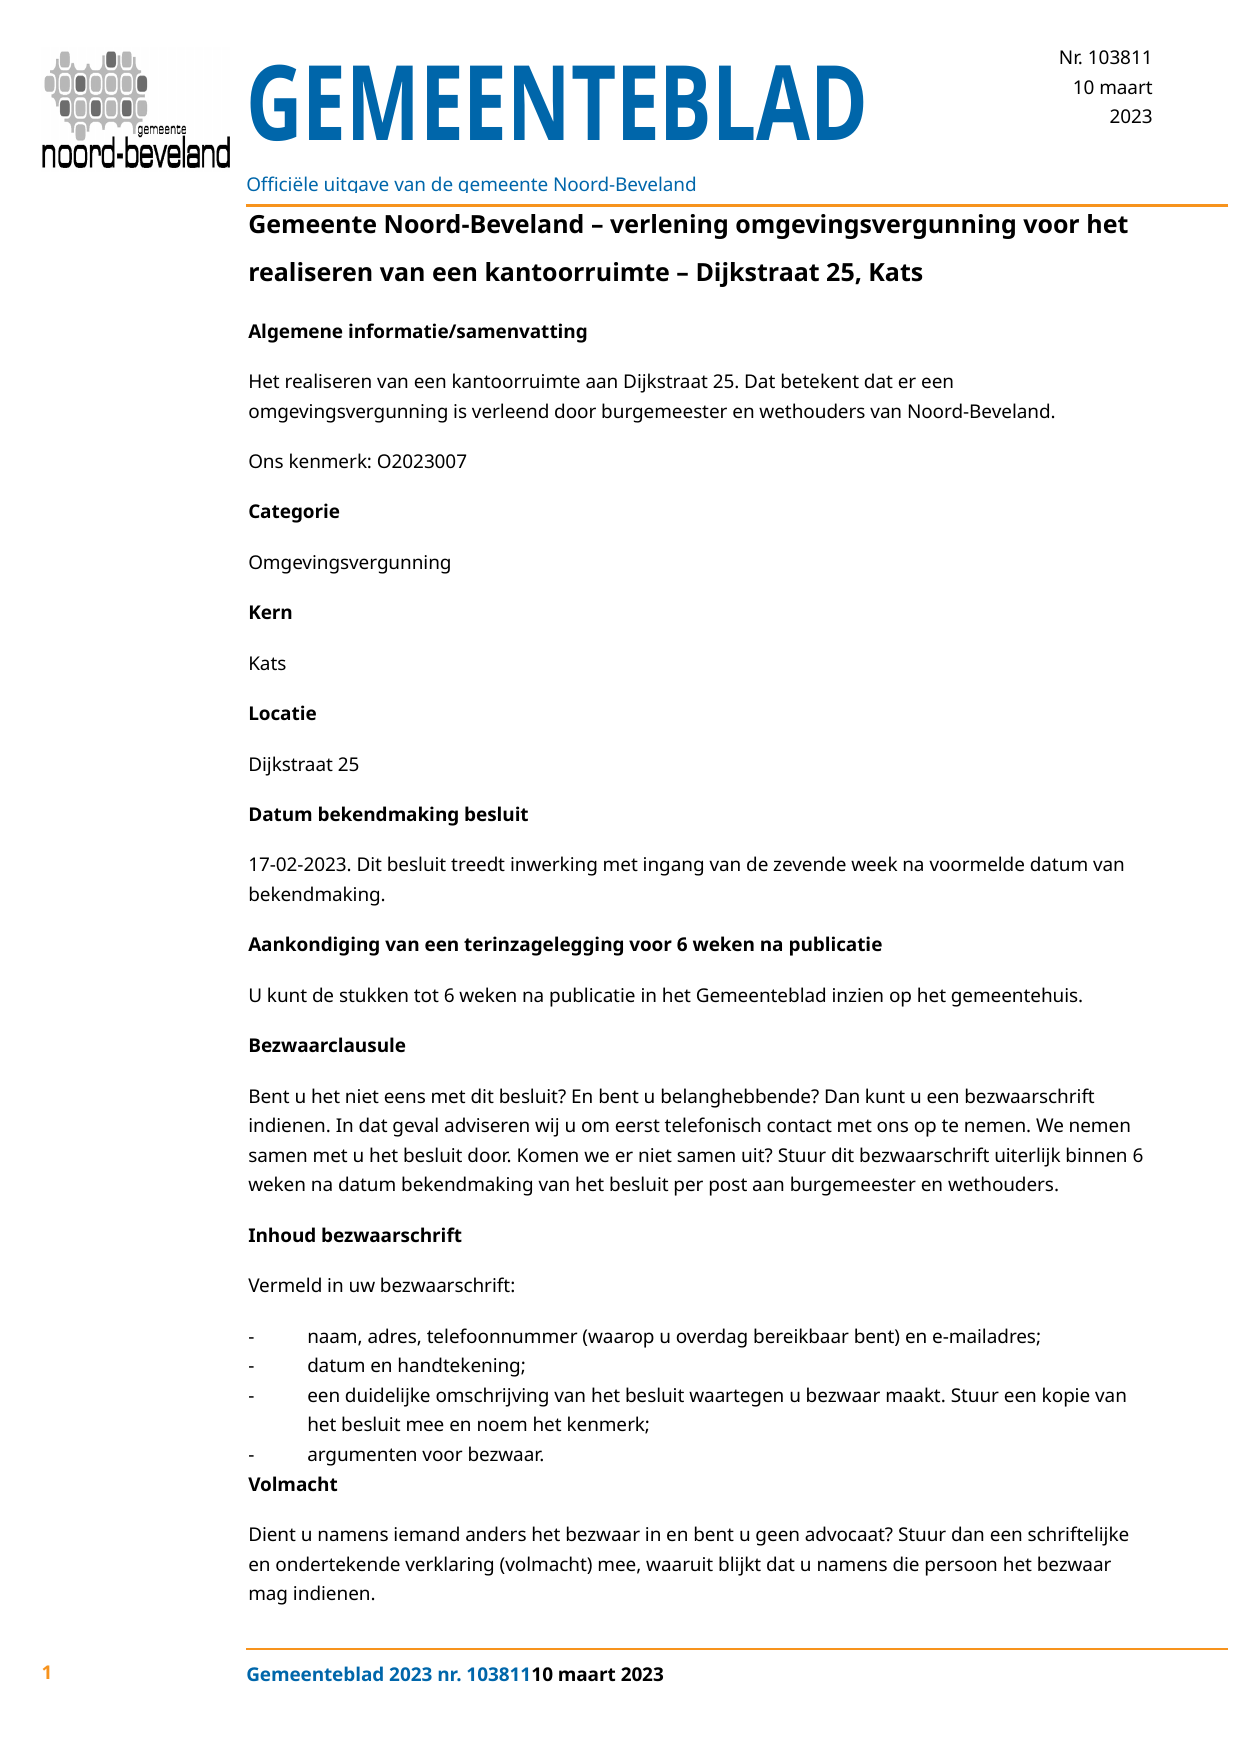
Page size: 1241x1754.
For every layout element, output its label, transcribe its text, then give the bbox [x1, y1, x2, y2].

text Vermeld in uw bezwaarschrift: [248, 1272, 1152, 1298]
text Het realiseren van een kantoorruimte aan Dijkstraat 25. Dat betekent dat er een omgevingsvergunning is verleend door burgemeester en wethouders van Noord-Beveland. [248, 368, 1152, 424]
text Ons kenmerk: O2023007 [248, 448, 1152, 474]
list een duidelijke omschrijving van het besluit waartegen u bezwaar maakt. Stuur een kopie van het besluit mee en noem het kenmerk; [248, 1382, 1152, 1437]
text Bezwaarclausule [248, 1032, 1152, 1058]
text Volmacht [248, 1471, 1152, 1497]
text Dijkstraat 25 [248, 751, 1152, 777]
text Inhoud bezwaarschrift [248, 1222, 1152, 1248]
text Gemeente Noord-Beveland – verlening omgevingsvergunning voor het realiseren van een kantoorruimte – Dijkstraat 25, Kats [248, 207, 1152, 288]
text U kunt de stukken tot 6 weken na publicatie in het Gemeenteblad inzien op het gemeentehuis. [248, 982, 1152, 1008]
text Kern [248, 599, 1152, 625]
list argumenten voor bezwaar. [248, 1441, 1152, 1467]
text Algemene informatie/samenvatting [248, 318, 1152, 344]
text Omgevingsvergunning [248, 549, 1152, 575]
picture [41, 47, 231, 172]
text Locatie [248, 700, 1152, 726]
text Aankondiging van een terinzagelegging voor 6 weken na publicatie [248, 932, 1152, 957]
list naam, adres, telefoonnummer (waarop u overdag bereikbaar bent) en e-mailadres; [248, 1323, 1152, 1349]
text Categorie [248, 499, 1152, 524]
text Dient u namens iemand anders het bezwaar in en bent u geen advocaat? Stuur dan een schriftelijke en ondertekende verklaring (volmacht) mee, waaruit blijkt dat u namens die persoon het bezwaar mag indienen. [248, 1521, 1152, 1606]
text Bent u het niet eens met dit besluit? En bent u belanghebbende? Dan kunt u een bezwaarschrift indienen. In dat geval adviseren wij u om eerst telefonisch contact met ons op te nemen. We nemen samen met u het besluit door. Komen we er niet samen uit? Stuur dit bezwaarschrift uiterlijk binnen 6 weken na datum bekendmaking van het besluit per post aan burgemeester en wethouders. [248, 1083, 1152, 1197]
text Kats [248, 650, 1152, 676]
text Datum bekendmaking besluit [248, 801, 1152, 827]
list datum en handtekening; [248, 1352, 1152, 1378]
text 17-02-2023. Dit besluit treedt inwerking met ingang van de zevende week na voormelde datum van bekendmaking. [248, 852, 1152, 907]
